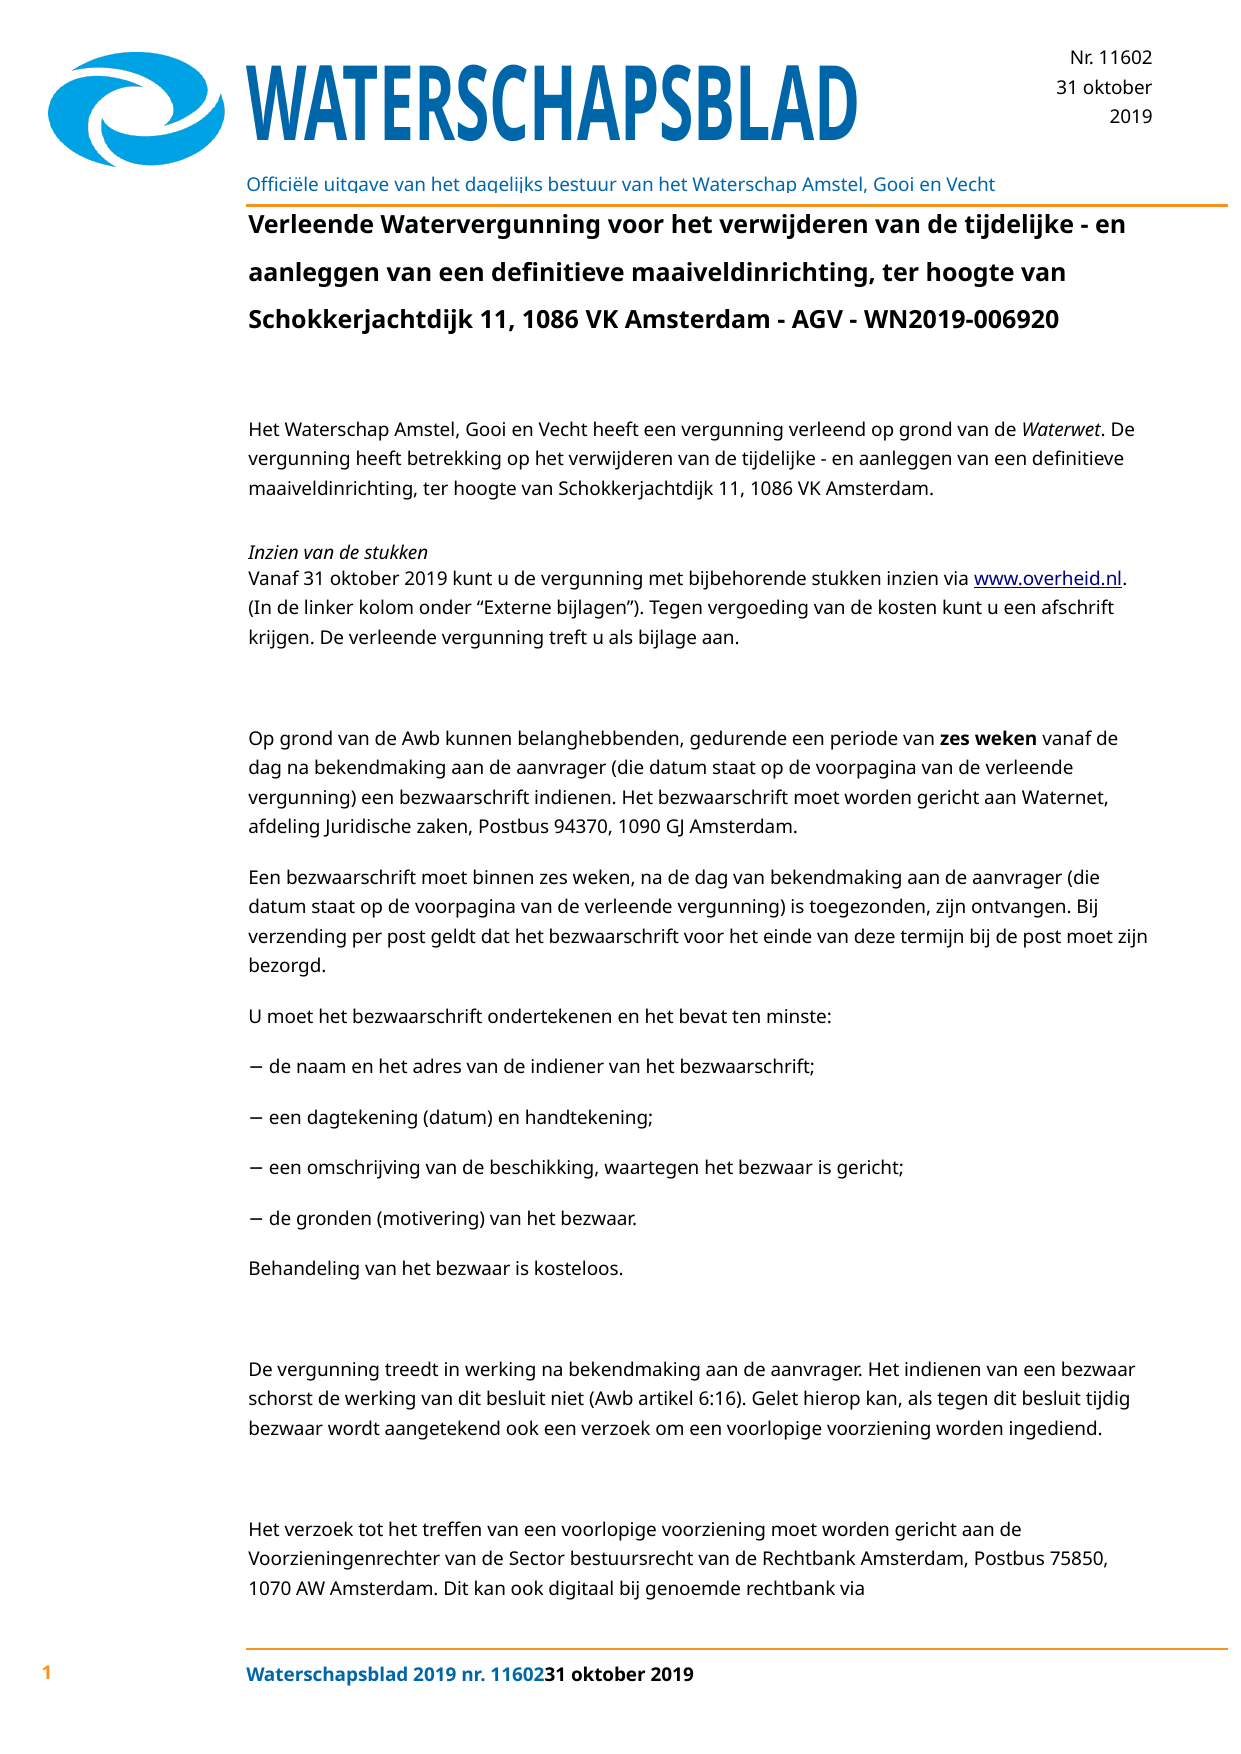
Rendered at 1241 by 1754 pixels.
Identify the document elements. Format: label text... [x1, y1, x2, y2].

text − de naam en het adres van de indiener van het bezwaarschrift; [248, 1053, 1152, 1079]
picture [41, 47, 231, 172]
text Behandeling van het bezwaar is kosteloos. [248, 1255, 1152, 1281]
text Het verzoek tot het treffen van een voorlopige voorziening moet worden gericht aan de Voorzieningenrechter van de Sector bestuursrecht van de Rechtbank Amsterdam, Postbus 75850, 1070 AW Amsterdam. Dit kan ook digitaal bij genoemde rechtbank via [248, 1516, 1152, 1601]
text Een bezwaarschrift moet binnen zes weken, na de dag van bekendmaking aan de aanvrager (die datum staat op de voorpagina van de verleende vergunning) is toegezonden, zijn ontvangen. Bij verzending per post geldt dat het bezwaarschrift voor het einde van deze termijn bij de post moet zijn bezorgd. [248, 864, 1152, 978]
text Op grond van de Awb kunnen belanghebbenden, gedurende een periode van zes weken vanaf de dag na bekendmaking aan de aanvrager (die datum staat op de voorpagina van de verleende vergunning) een bezwaarschrift indienen. Het bezwaarschrift moet worden gericht aan Waternet, afdeling Juridische zaken, Postbus 94370, 1090 GJ Amsterdam. [248, 725, 1152, 839]
text − een dagtekening (datum) en handtekening; [248, 1104, 1152, 1130]
text U moet het bezwaarschrift ondertekenen en het bevat ten minste: [248, 1003, 1152, 1029]
text − een omschrijving van de beschikking, waartegen het bezwaar is gericht; [248, 1154, 1152, 1180]
text Vanaf 31 oktober 2019 kunt u de vergunning met bijbehorende stukken inzien via www.overheid.nl. (In de linker kolom onder “Externe bijlagen”). Tegen vergoeding van de kosten kunt u een afschrift krijgen. De verleende vergunning treft u als bijlage aan. [248, 565, 1152, 650]
text Het Waterschap Amstel, Gooi en Vecht heeft een vergunning verleend op grond van de Waterwet. De vergunning heeft betrekking op het verwijderen van de tijdelijke - en aanleggen van een definitieve maaiveldinrichting, ter hoogte van Schokkerjachtdijk 11, 1086 VK Amsterdam. [248, 416, 1152, 501]
text Inzien van de stukken [248, 539, 1152, 565]
text Verleende Watervergunning voor het verwijderen van de tijdelijke - en aanleggen van een definitieve maaiveldinrichting, ter hoogte van Schokkerjachtdijk 11, 1086 VK Amsterdam - AGV - WN2019-006920 [248, 207, 1152, 336]
text De vergunning treedt in werking na bekendmaking aan de aanvrager. Het indienen van een bezwaar schorst de werking van dit besluit niet (Awb artikel 6:16). Gelet hierop kan, als tegen dit besluit tijdig bezwaar wordt aangetekend ook een verzoek om een voorlopige voorziening worden ingediend. [248, 1356, 1152, 1441]
text − de gronden (motivering) van het bezwaar. [248, 1205, 1152, 1231]
